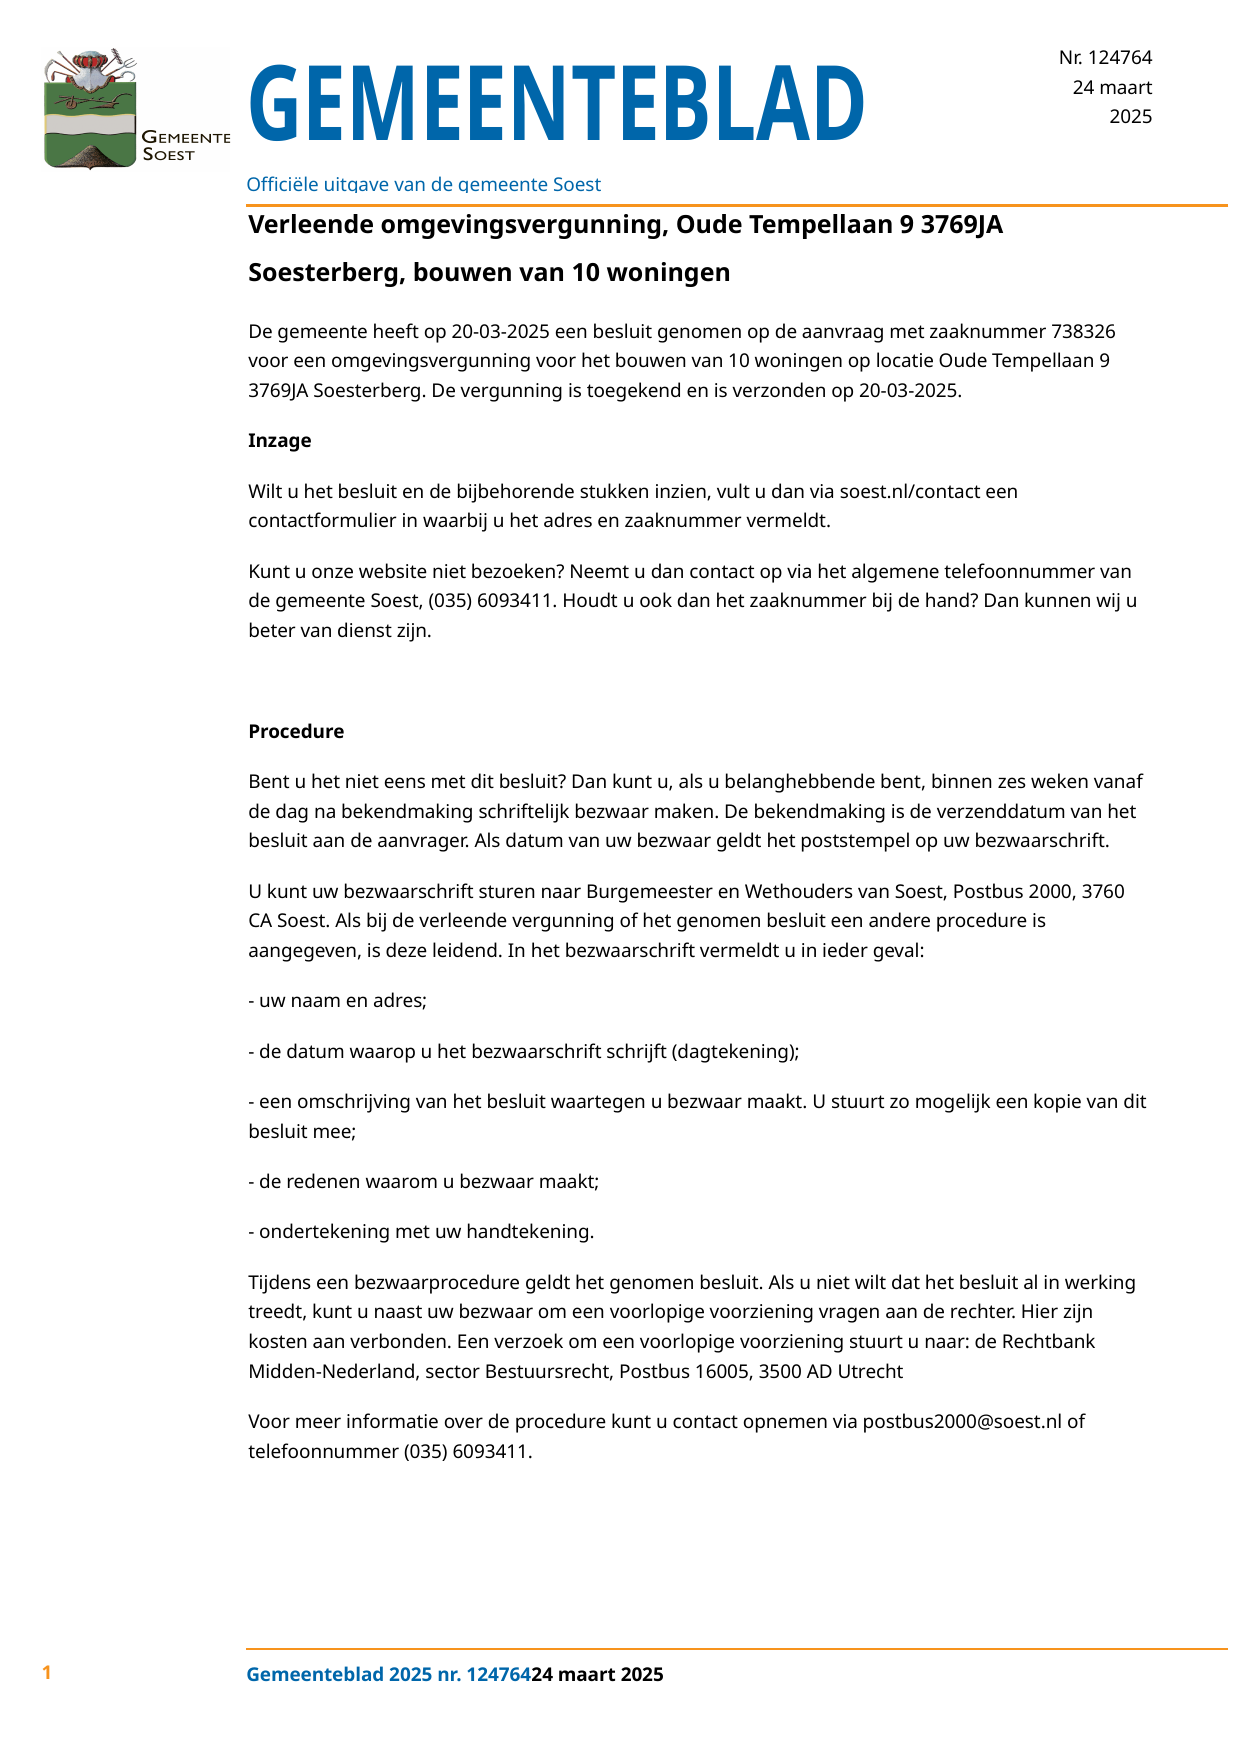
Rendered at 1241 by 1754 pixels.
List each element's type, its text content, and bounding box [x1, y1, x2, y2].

text Wilt u het besluit en de bijbehorende stukken inzien, vult u dan via soest.nl/contact een contactformulier in waarbij u het adres en zaaknummer vermeldt. [248, 478, 1152, 533]
text - de datum waarop u het bezwaarschrift schrijft (dagtekening); [248, 1038, 1152, 1064]
text Procedure [248, 718, 1152, 744]
text De gemeente heeft op 20-03-2025 een besluit genomen op de aanvraag met zaaknummer 738326 voor een omgevingsvergunning voor het bouwen van 10 woningen op locatie Oude Tempellaan 9 3769JA Soesterberg. De vergunning is toegekend en is verzonden op 20-03-2025. [248, 318, 1152, 403]
text - ondertekening met uw handtekening. [248, 1219, 1152, 1244]
text - een omschrijving van het besluit waartegen u bezwaar maakt. U stuurt zo mogelijk een kopie van dit besluit mee; [248, 1088, 1152, 1144]
text Tijdens een bezwaarprocedure geldt het genomen besluit. Als u niet wilt dat het besluit al in werking treedt, kunt u naast uw bezwaar om een voorlopige voorziening vragen aan de rechter. Hier zijn kosten aan verbonden. Een verzoek om een voorlopige voorziening stuurt u naar: de Rechtbank Midden-Nederland, sector Bestuursrecht, Postbus 16005, 3500 AD Utrecht [248, 1269, 1152, 1384]
picture [41, 47, 231, 172]
text Bent u het niet eens met dit besluit? Dan kunt u, als u belanghebbende bent, binnen zes weken vanaf de dag na bekendmaking schriftelijk bezwaar maken. De bekendmaking is de verzenddatum van het besluit aan de aanvrager. Als datum van uw bezwaar geldt het poststempel op uw bezwaarschrift. [248, 768, 1152, 853]
text Voor meer informatie over de procedure kunt u contact opnemen via postbus2000@soest.nl of telefoonnummer (035) 6093411. [248, 1408, 1152, 1464]
text Verleende omgevingsvergunning, Oude Tempellaan 9 3769JA Soesterberg, bouwen van 10 woningen [248, 207, 1152, 288]
text Kunt u onze website niet bezoeken? Neemt u dan contact op via het algemene telefoonnummer van de gemeente Soest, (035) 6093411. Houdt u ook dan het zaaknummer bij de hand? Dan kunnen wij u beter van dienst zijn. [248, 558, 1152, 643]
text U kunt uw bezwaarschrift sturen naar Burgemeester en Wethouders van Soest, Postbus 2000, 3760 CA Soest. Als bij de verleende vergunning of het genomen besluit een andere procedure is aangegeven, is deze leidend. In het bezwaarschrift vermeldt u in ieder geval: [248, 878, 1152, 963]
text - uw naam en adres; [248, 987, 1152, 1013]
text - de redenen waarom u bezwaar maakt; [248, 1168, 1152, 1194]
text Inzage [248, 427, 1152, 453]
